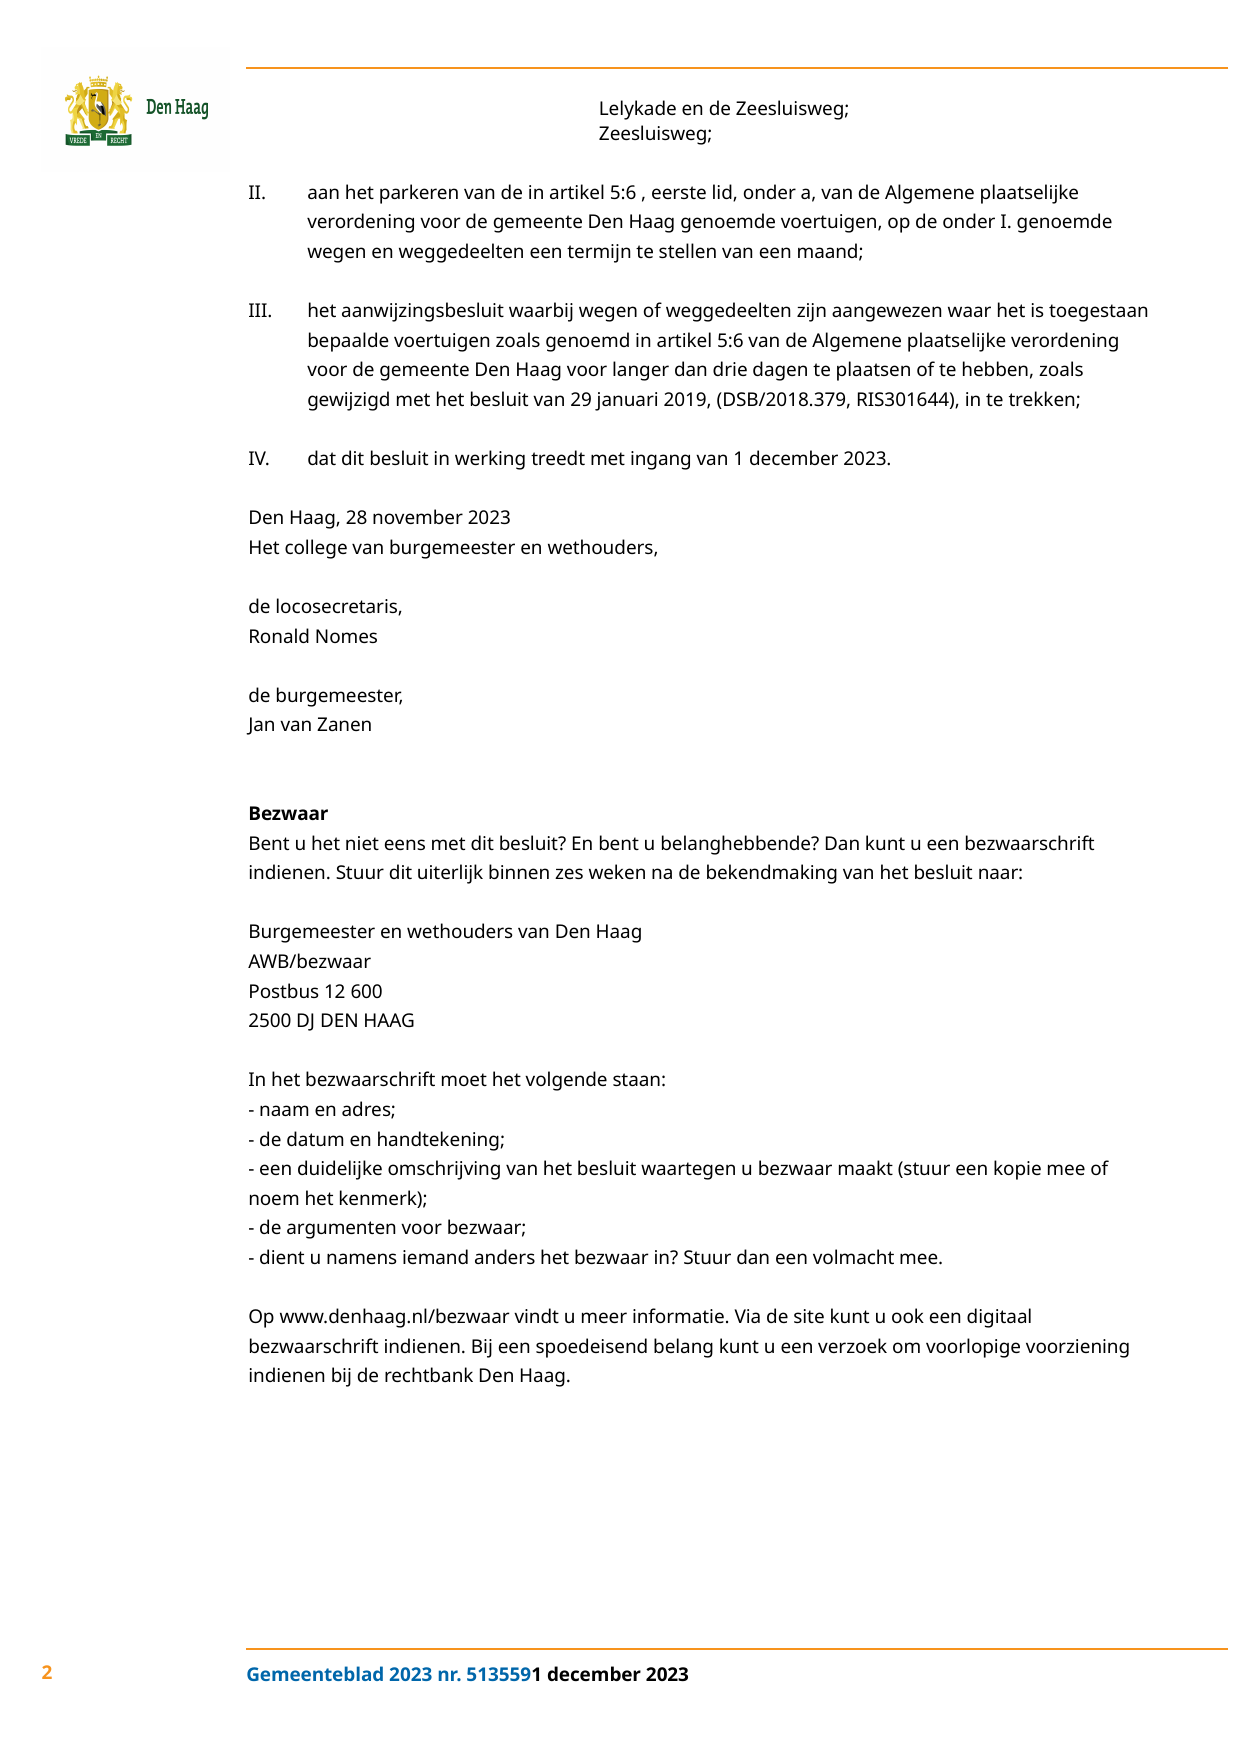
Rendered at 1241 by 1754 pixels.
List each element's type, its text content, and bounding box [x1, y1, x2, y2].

text In het bezwaarschrift moet het volgende staan: [248, 1067, 1152, 1092]
text - de argumenten voor bezwaar; [248, 1214, 1152, 1240]
text Het college van burgemeester en wethouders, [248, 534, 1152, 560]
table_cell [248, 121, 599, 146]
text de locosecretaris, [248, 593, 1152, 619]
list het aanwijzingsbesluit waarbij wegen of weggedeelten zijn aangewezen waar het is toegestaan bepaalde voertuigen zoals genoemd in artikel 5:6 van de Algemene plaatselijke verordening voor de gemeente Den Haag voor langer dan drie dagen te plaatsen of te hebben, zoals gewijzigd met het besluit van 29 januari 2019, (DSB/2018.379, RIS301644), in te trekken; [248, 297, 1152, 412]
list dat dit besluit in werking treedt met ingang van 1 december 2023. [248, 445, 1152, 471]
text de burgemeester, [248, 682, 1152, 708]
table_cell Zeesluisweg; [599, 121, 1152, 146]
text - dient u namens iemand anders het bezwaar in? Stuur dan een volmacht mee. [248, 1244, 1152, 1270]
text - de datum en handtekening; [248, 1126, 1152, 1151]
text - naam en adres; [248, 1096, 1152, 1122]
text Bezwaar [248, 800, 1152, 826]
text Jan van Zanen [248, 712, 1152, 737]
list aan het parkeren van de in artikel 5:6 , eerste lid, onder a, van de Algemene plaatselijke verordening voor de gemeente Den Haag genoemde voertuigen, op de onder I. genoemde wegen en weggedeelten een termijn te stellen van een maand; [248, 179, 1152, 264]
text Bent u het niet eens met dit besluit? En bent u belanghebbende? Dan kunt u een bezwaarschrift indienen. Stuur dit uiterlijk binnen zes weken na de bekendmaking van het besluit naar: [248, 830, 1152, 885]
text Ronald Nomes [248, 623, 1152, 648]
text Den Haag, 28 november 2023 [248, 504, 1152, 530]
text Postbus 12 600 [248, 978, 1152, 1003]
table_cell [248, 95, 599, 121]
text Op www.denhaag.nl/bezwaar vindt u meer informatie. Via de site kunt u ook een digitaal bezwaarschrift indienen. Bij een spoedeisend belang kunt u een verzoek om voorlopige voorziening indienen bij de rechtbank Den Haag. [248, 1303, 1152, 1388]
picture [41, 47, 231, 172]
text AWB/bezwaar [248, 948, 1152, 974]
text Burgemeester en wethouders van Den Haag [248, 919, 1152, 944]
text 2500 DJ DEN HAAG [248, 1007, 1152, 1033]
table_cell Lelykade en de Zeesluisweg; [599, 95, 1152, 121]
text - een duidelijke omschrijving van het besluit waartegen u bezwaar maakt (stuur een kopie mee of noem het kenmerk); [248, 1155, 1152, 1211]
